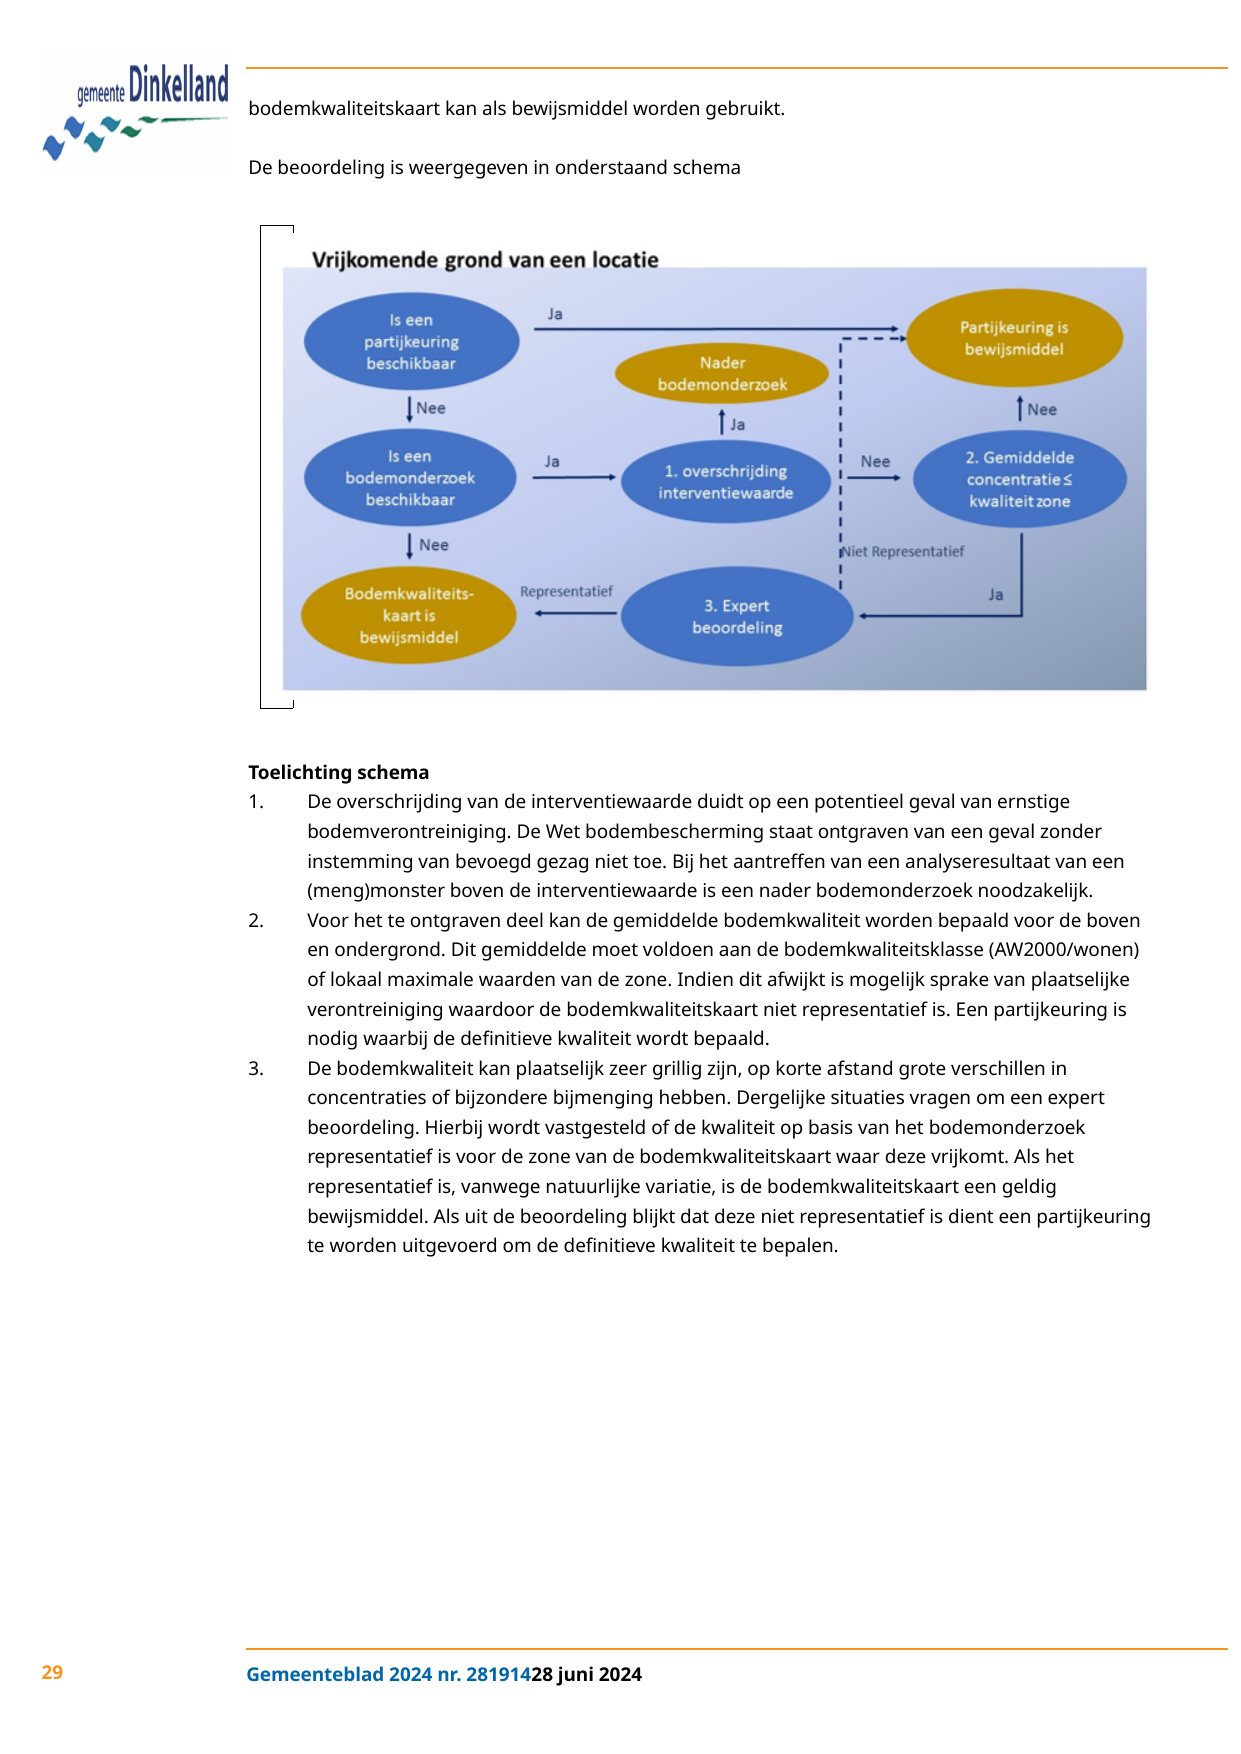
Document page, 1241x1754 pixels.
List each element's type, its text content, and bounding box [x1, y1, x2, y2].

picture [41, 47, 231, 172]
picture [268, 233, 1155, 700]
text bodemkwaliteitskaart kan als bewijsmiddel worden gebruikt. [248, 95, 1152, 121]
list De bodemkwaliteit kan plaatselijk zeer grillig zijn, op korte afstand grote verschillen in concentraties of bijzondere bijmenging hebben. Dergelijke situaties vragen om een expert beoordeling. Hierbij wordt vastgesteld of de kwaliteit op basis van het bodemonderzoek representatief is voor de zone van de bodemkwaliteitskaart waar deze vrijkomt. Als het representatief is, vanwege natuurlijke variatie, is de bodemkwaliteitskaart een geldig bewijsmiddel. Als uit de beoordeling blijkt dat deze niet representatief is dient een partijkeuring te worden uitgevoerd om de definitieve kwaliteit te bepalen. [248, 1055, 1152, 1258]
list De overschrijding van de interventiewaarde duidt op een potentieel geval van ernstige bodemverontreiniging. De Wet bodembescherming staat ontgraven van een geval zonder instemming van bevoegd gezag niet toe. Bij het aantreffen van een analyseresultaat van een (meng)monster boven de interventiewaarde is een nader bodemonderzoek noodzakelijk. [248, 789, 1152, 903]
text Toelichting schema [248, 759, 1152, 785]
text De beoordeling is weergegeven in onderstaand schema [248, 154, 1152, 180]
list Voor het te ontgraven deel kan de gemiddelde bodemkwaliteit worden bepaald voor de boven en ondergrond. Dit gemiddelde moet voldoen aan de bodemkwaliteitsklasse (AW2000/wonen) of lokaal maximale waarden van de zone. Indien dit afwijkt is mogelijk sprake van plaatselijke verontreiniging waardoor de bodemkwaliteitskaart niet representatief is. Een partijkeuring is nodig waarbij de definitieve kwaliteit wordt bepaald. [248, 907, 1152, 1051]
